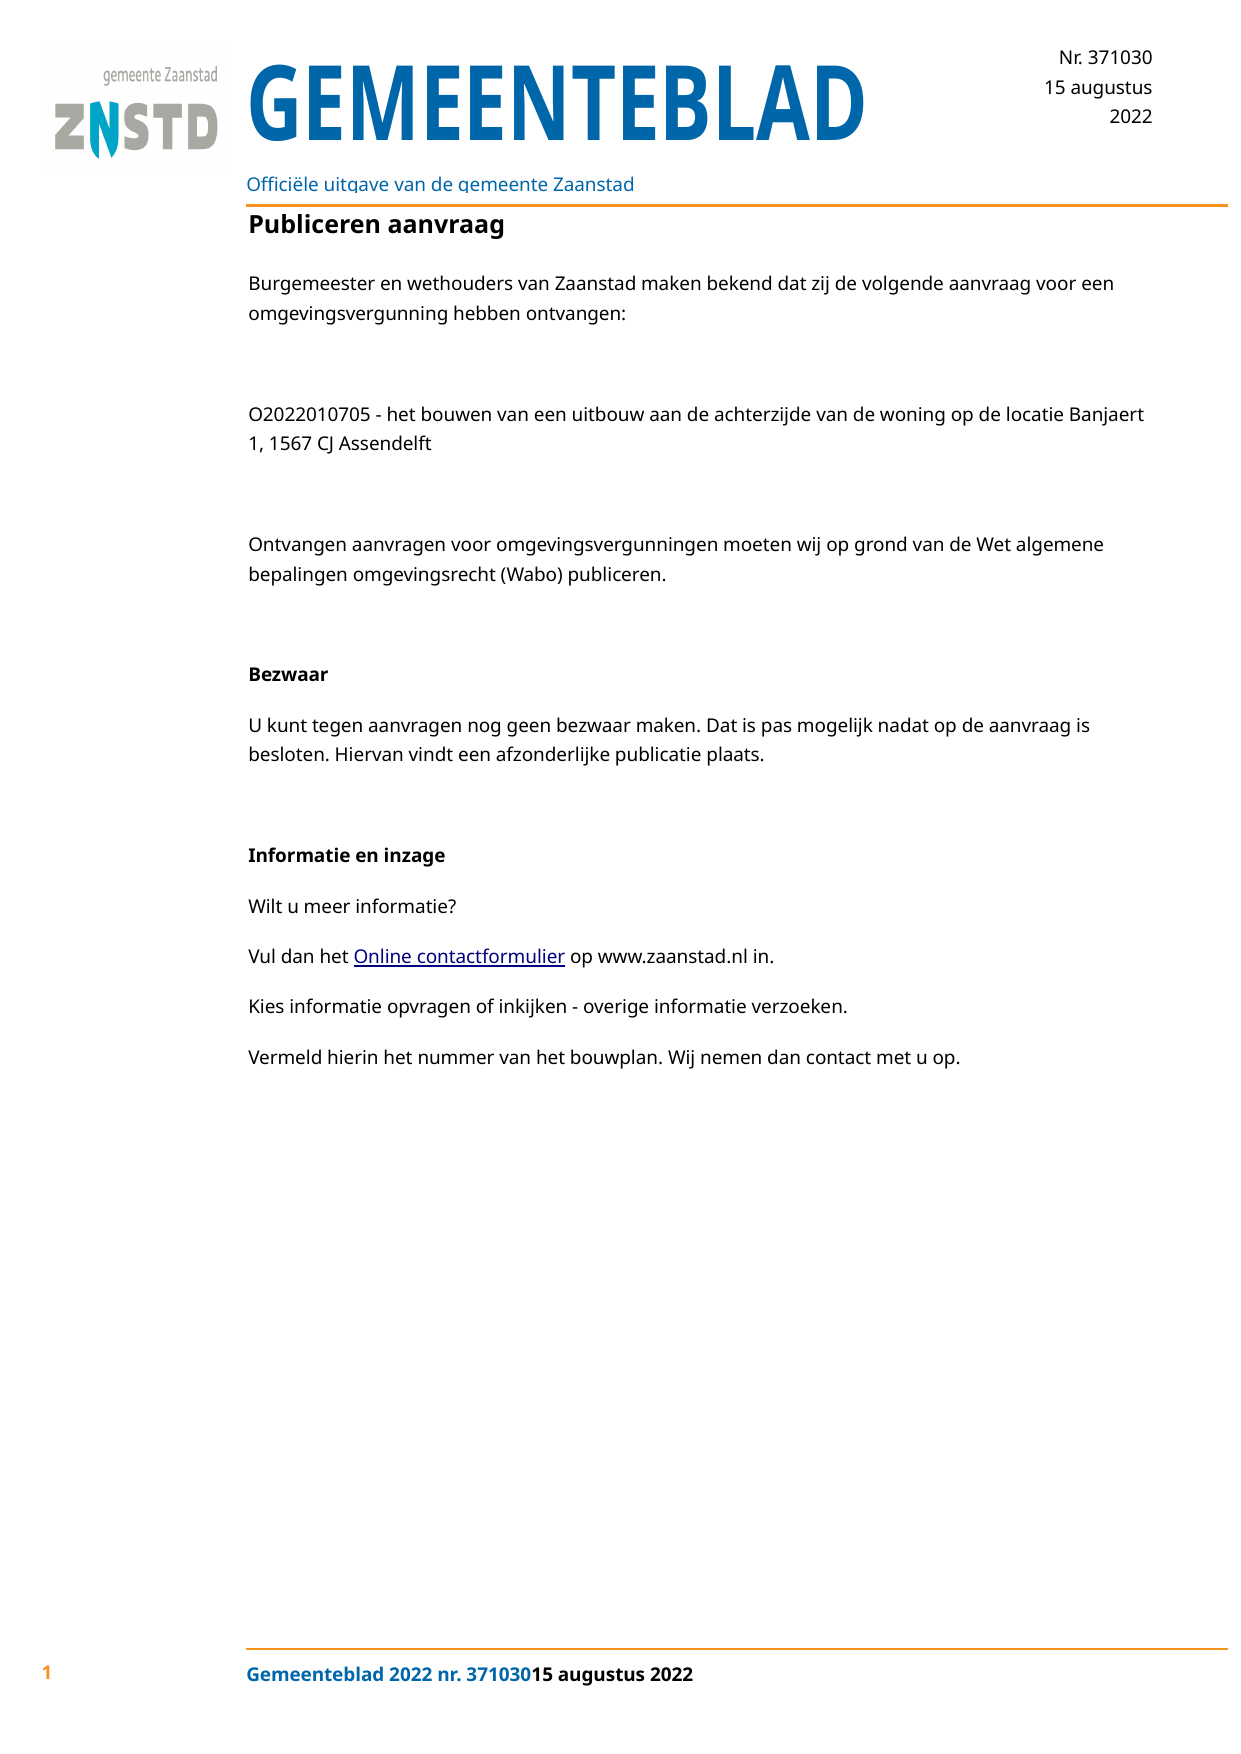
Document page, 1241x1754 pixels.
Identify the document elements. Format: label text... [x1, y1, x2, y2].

text Vermeld hierin het nummer van het bouwplan. Wij nemen dan contact met u op. [248, 1044, 1152, 1070]
text Kies informatie opvragen of inkijken - overige informatie verzoeken. [248, 994, 1152, 1019]
picture [41, 47, 231, 172]
text O2022010705 - het bouwen van een uitbouw aan de achterzijde van de woning op de locatie Banjaert 1, 1567 CJ Assendelft [248, 401, 1152, 456]
text Burgemeester en wethouders van Zaanstad maken bekend dat zij de volgende aanvraag voor een omgevingsvergunning hebben ontvangen: [248, 270, 1152, 326]
text Wilt u meer informatie? [248, 893, 1152, 918]
text Publiceren aanvraag [248, 207, 1152, 241]
text Vul dan het Online contactformulier op www.zaanstad.nl in. [248, 943, 1152, 969]
text Bezwaar [248, 662, 1152, 687]
text U kunt tegen aanvragen nog geen bezwaar maken. Dat is pas mogelijk nadat op de aanvraag is besloten. Hiervan vindt een afzonderlijke publicatie plaats. [248, 712, 1152, 767]
text Ontvangen aanvragen voor omgevingsvergunningen moeten wij op grond van de Wet algemene bepalingen omgevingsrecht (Wabo) publiceren. [248, 531, 1152, 586]
text Informatie en inzage [248, 842, 1152, 868]
